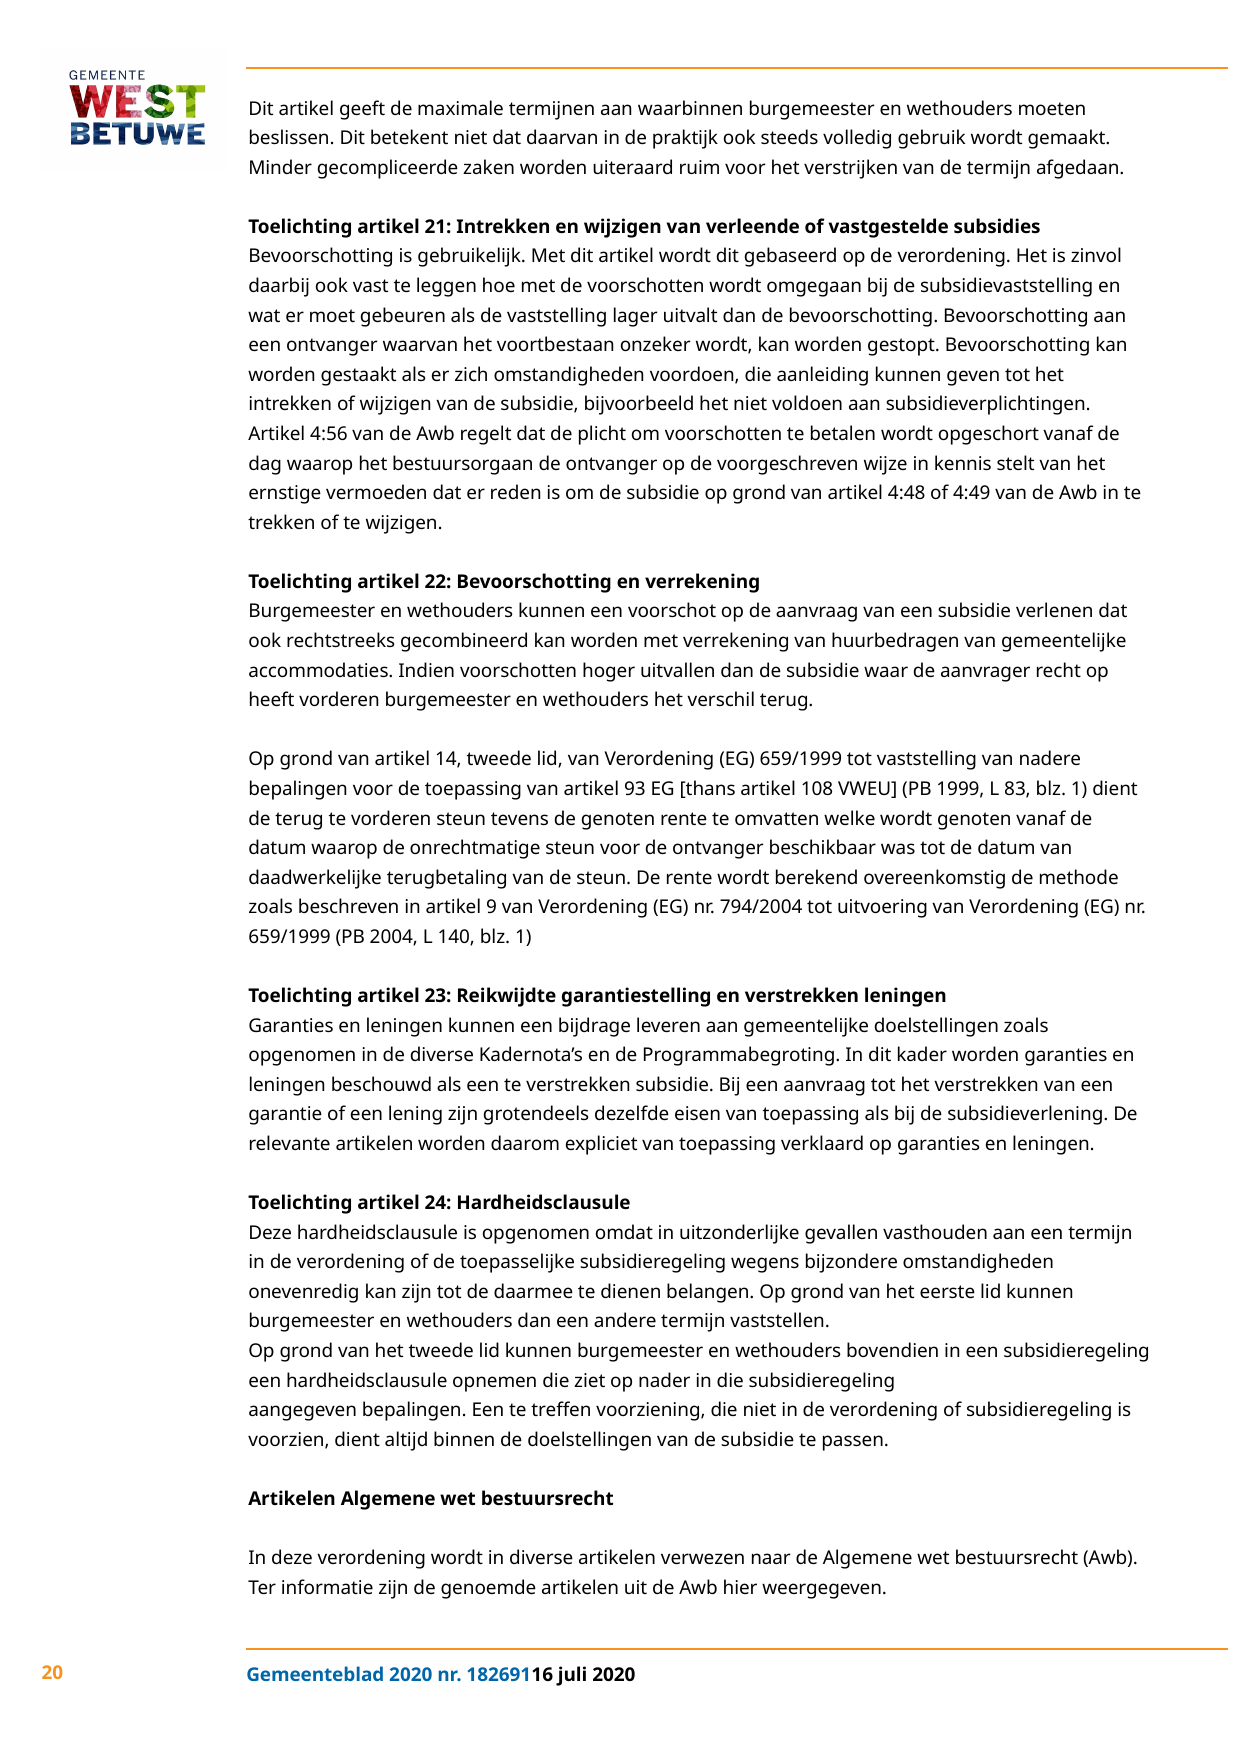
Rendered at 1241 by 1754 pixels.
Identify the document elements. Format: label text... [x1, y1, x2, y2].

text Toelichting artikel 22: Bevoorschotting en verrekening [248, 568, 1152, 594]
text Artikelen Algemene wet bestuursrecht [248, 1485, 1152, 1511]
text Dit artikel geeft de maximale termijnen aan waarbinnen burgemeester en wethouders moeten beslissen. Dit betekent niet dat daarvan in de praktijk ook steeds volledig gebruik wordt gemaakt. Minder gecompliceerde zaken worden uiteraard ruim voor het verstrijken van de termijn afgedaan. [248, 95, 1152, 180]
text Toelichting artikel 23: Reikwijdte garantiestelling en verstrekken leningen [248, 982, 1152, 1008]
text Op grond van artikel 14, tweede lid, van Verordening (EG) 659/1999 tot vaststelling van nadere bepalingen voor de toepassing van artikel 93 EG [thans artikel 108 VWEU] (PB 1999, L 83, blz. 1) dient de terug te vorderen steun tevens de genoten rente te omvatten welke wordt genoten vanaf de datum waarop de onrechtmatige steun voor de ontvanger beschikbaar was tot de datum van daadwerkelijke terugbetaling van de steun. De rente wordt berekend overeenkomstig de methode zoals beschreven in artikel 9 van Verordening (EG) nr. 794/2004 tot uitvoering van Verordening (EG) nr. 659/1999 (PB 2004, L 140, blz. 1) [248, 746, 1152, 949]
text aangegeven bepalingen. Een te treffen voorziening, die niet in de verordening of subsidieregeling is voorzien, dient altijd binnen de doelstellingen van de subsidie te passen. [248, 1396, 1152, 1452]
text Bevoorschotting is gebruikelijk. Met dit artikel wordt dit gebaseerd op de verordening. Het is zinvol daarbij ook vast te leggen hoe met de voorschotten wordt omgegaan bij de subsidievaststelling en wat er moet gebeuren als de vaststelling lager uitvalt dan de bevoorschotting. Bevoorschotting aan een ontvanger waarvan het voortbestaan onzeker wordt, kan worden gestopt. Bevoorschotting kan worden gestaakt als er zich omstandigheden voordoen, die aanleiding kunnen geven tot het intrekken of wijzigen van de subsidie, bijvoorbeeld het niet voldoen aan subsidieverplichtingen. Artikel 4:56 van de Awb regelt dat de plicht om voorschotten te betalen wordt opgeschort vanaf de dag waarop het bestuursorgaan de ontvanger op de voorgeschreven wijze in kennis stelt van het ernstige vermoeden dat er reden is om de subsidie op grond van artikel 4:48 of 4:49 van de Awb in te trekken of te wijzigen. [248, 243, 1152, 535]
text Toelichting artikel 21: Intrekken en wijzigen van verleende of vastgestelde subsidies [248, 213, 1152, 239]
text Op grond van het tweede lid kunnen burgemeester en wethouders bovendien in een subsidieregeling een hardheidsclausule opnemen die ziet op nader in die subsidieregeling [248, 1337, 1152, 1393]
picture [41, 47, 231, 172]
text Deze hardheidsclausule is opgenomen omdat in uitzonderlijke gevallen vasthouden aan een termijn in de verordening of de toepasselijke subsidieregeling wegens bijzondere omstandigheden onevenredig kan zijn tot de daarmee te dienen belangen. Op grond van het eerste lid kunnen burgemeester en wethouders dan een andere termijn vaststellen. [248, 1219, 1152, 1333]
text Burgemeester en wethouders kunnen een voorschot op de aanvraag van een subsidie verlenen dat ook rechtstreeks gecombineerd kan worden met verrekening van huurbedragen van gemeentelijke accommodaties. Indien voorschotten hoger uitvallen dan de subsidie waar de aanvrager recht op heeft vorderen burgemeester en wethouders het verschil terug. [248, 598, 1152, 712]
text Garanties en leningen kunnen een bijdrage leveren aan gemeentelijke doelstellingen zoals opgenomen in de diverse Kadernota’s en de Programmabegroting. In dit kader worden garanties en leningen beschouwd als een te verstrekken subsidie. Bij een aanvraag tot het verstrekken van een garantie of een lening zijn grotendeels dezelfde eisen van toepassing als bij de subsidieverlening. De relevante artikelen worden daarom expliciet van toepassing verklaard op garanties en leningen. [248, 1012, 1152, 1156]
text In deze verordening wordt in diverse artikelen verwezen naar de Algemene wet bestuursrecht (Awb). Ter informatie zijn de genoemde artikelen uit de Awb hier weergegeven. [248, 1544, 1152, 1600]
text Toelichting artikel 24: Hardheidsclausule [248, 1189, 1152, 1215]
